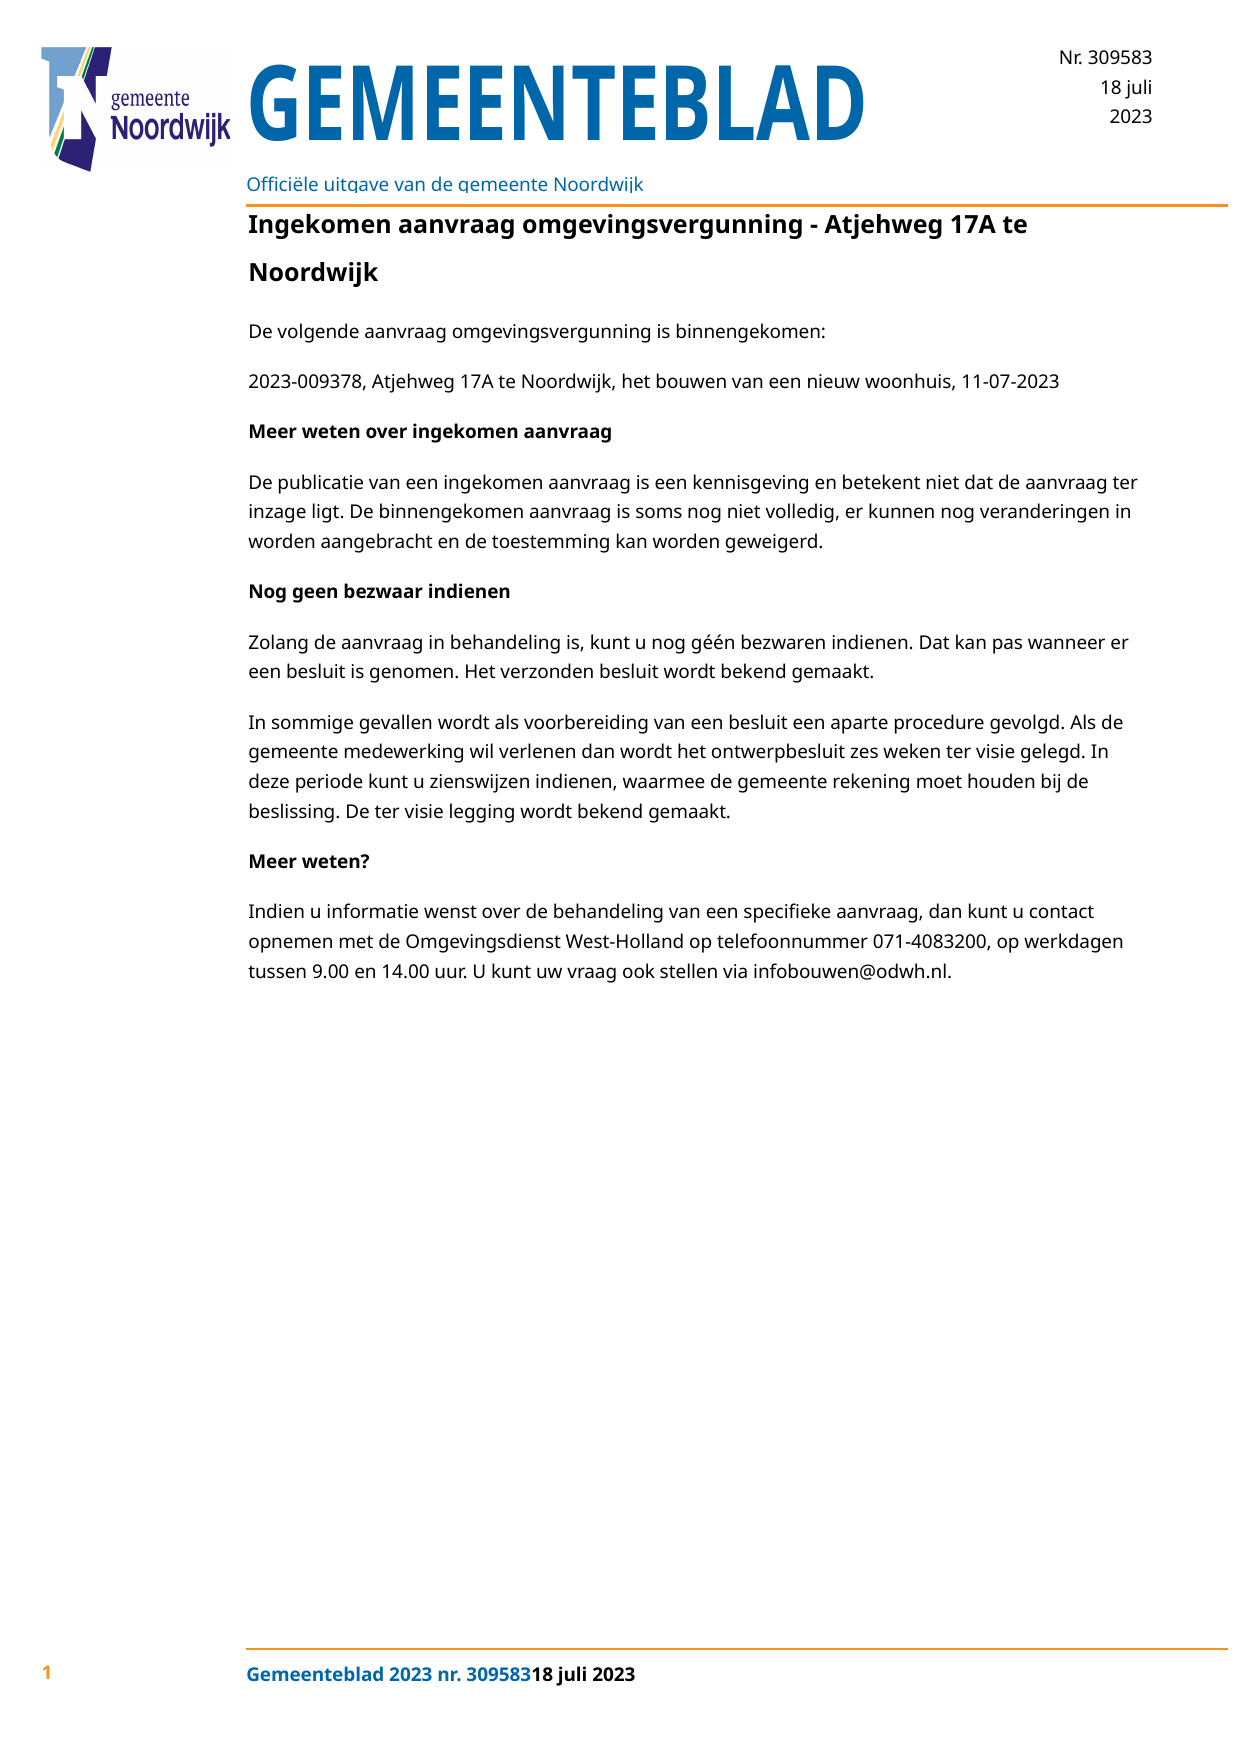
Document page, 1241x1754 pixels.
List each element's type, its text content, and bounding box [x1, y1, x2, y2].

picture [41, 47, 231, 172]
text Meer weten over ingekomen aanvraag [248, 419, 1152, 444]
text De volgende aanvraag omgevingsvergunning is binnengekomen: [248, 318, 1152, 344]
text Zolang de aanvraag in behandeling is, kunt u nog géén bezwaren indienen. Dat kan pas wanneer er een besluit is genomen. Het verzonden besluit wordt bekend gemaakt. [248, 629, 1152, 684]
text Ingekomen aanvraag omgevingsvergunning - Atjehweg 17A te Noordwijk [248, 207, 1152, 288]
text Indien u informatie wenst over de behandeling van een specifieke aanvraag, dan kunt u contact opnemen met de Omgevingsdienst West-Holland op telefoonnummer 071-4083200, op werkdagen tussen 9.00 en 14.00 uur. U kunt uw vraag ook stellen via infobouwen@odwh.nl. [248, 899, 1152, 984]
text De publicatie van een ingekomen aanvraag is een kennisgeving en betekent niet dat de aanvraag ter inzage ligt. De binnengekomen aanvraag is soms nog niet volledig, er kunnen nog veranderingen in worden aangebracht en de toestemming kan worden geweigerd. [248, 469, 1152, 554]
text Meer weten? [248, 848, 1152, 874]
text In sommige gevallen wordt als voorbereiding van een besluit een aparte procedure gevolgd. Als de gemeente medewerking wil verlenen dan wordt het ontwerpbesluit zes weken ter visie gelegd. In deze periode kunt u zienswijzen indienen, waarmee de gemeente rekening moet houden bij de beslissing. De ter visie legging wordt bekend gemaakt. [248, 709, 1152, 824]
text 2023-009378, Atjehweg 17A te Noordwijk, het bouwen van een nieuw woonhuis, 11-07-2023 [248, 368, 1152, 394]
text Nog geen bezwaar indienen [248, 579, 1152, 604]
